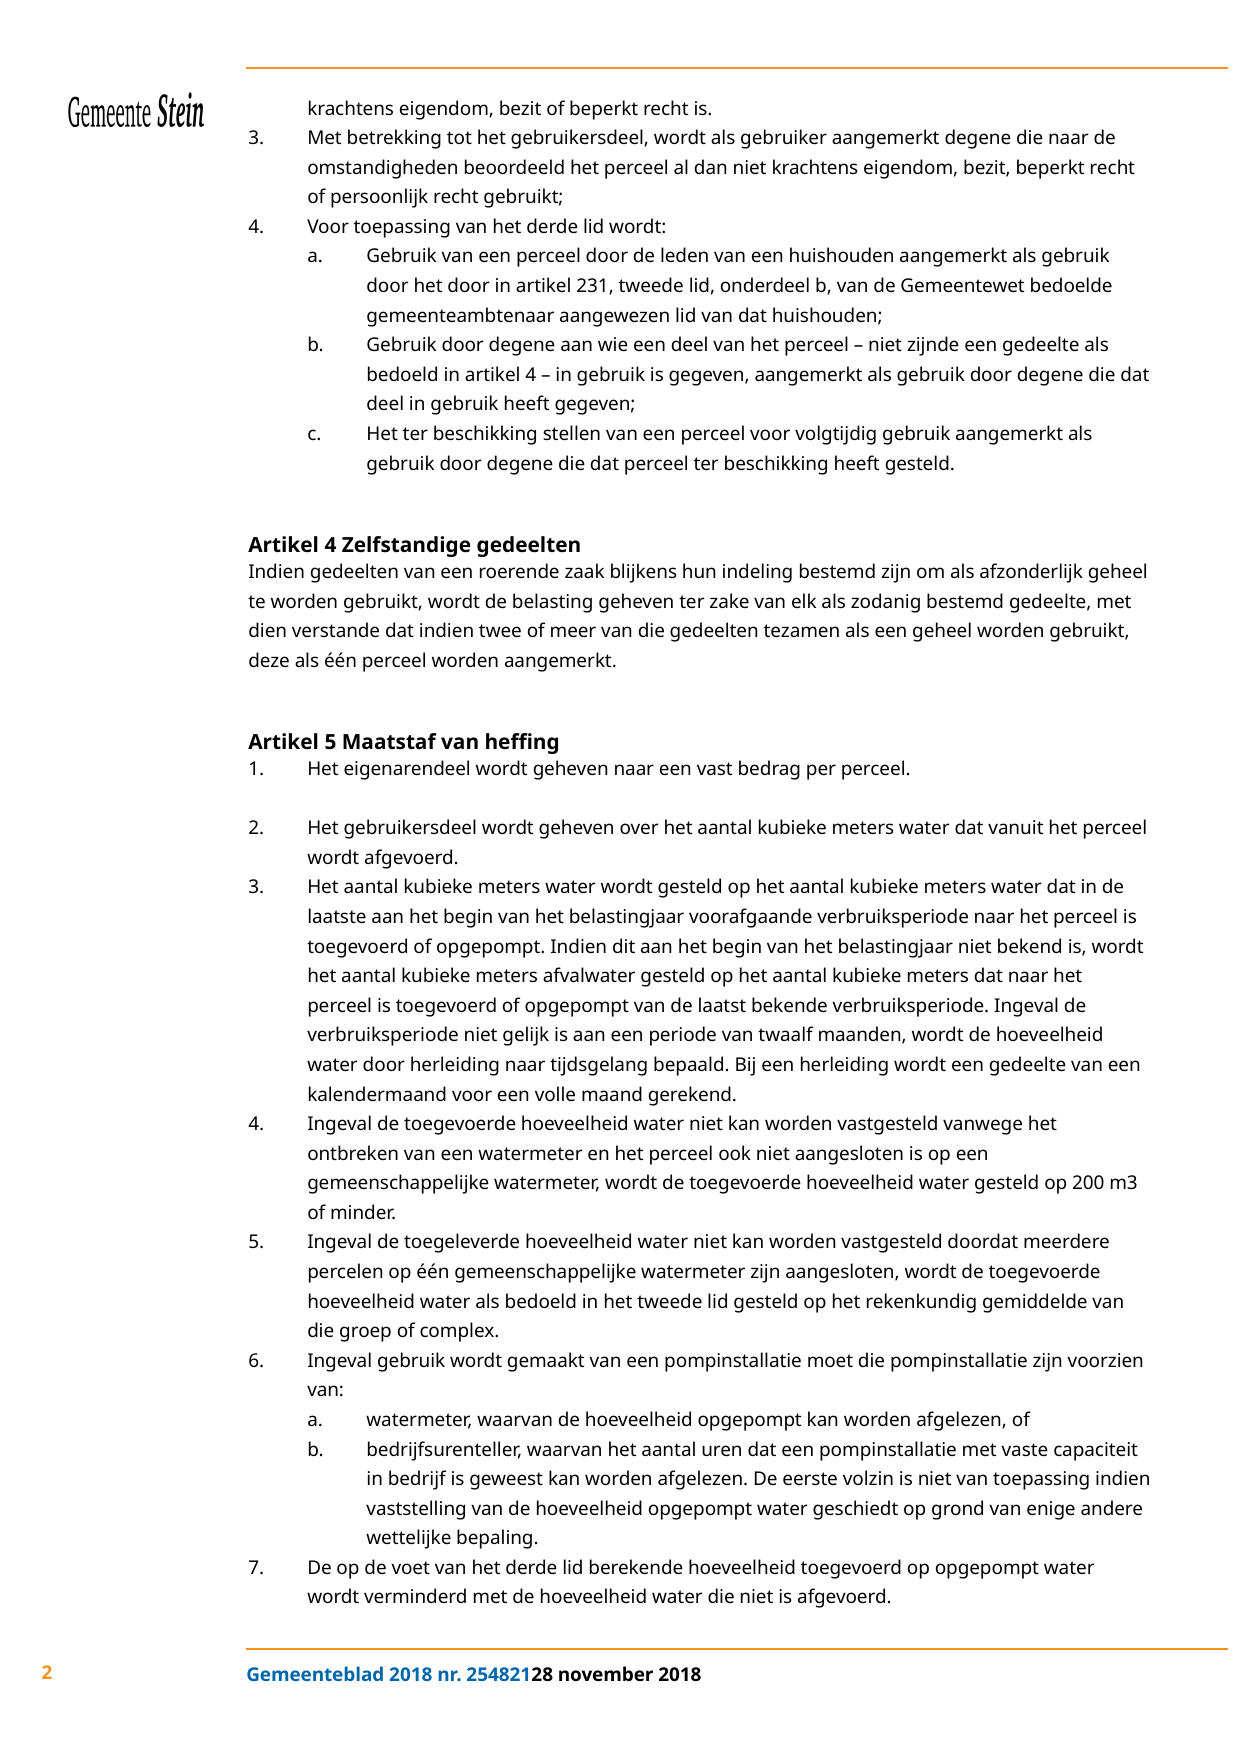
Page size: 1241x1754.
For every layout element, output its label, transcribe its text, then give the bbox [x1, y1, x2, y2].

picture [41, 47, 231, 172]
list Met betrekking tot het gebruikersdeel, wordt als gebruiker aangemerkt degene die naar de omstandigheden beoordeeld het perceel al dan niet krachtens eigendom, bezit, beperkt recht of persoonlijk recht gebruikt; [248, 124, 1152, 209]
list Het ter beschikking stellen van een perceel voor volgtijdig gebruik aangemerkt als gebruik door degene die dat perceel ter beschikking heeft gesteld. [307, 420, 1152, 476]
list krachtens eigendom, bezit of beperkt recht is. [248, 95, 1152, 121]
text Indien gedeelten van een roerende zaak blijkens hun indeling bestemd zijn om als afzonderlijk geheel te worden gebruikt, wordt de belasting geheven ter zake van elk als zodanig bestemd gedeelte, met dien verstande dat indien twee of meer van die gedeelten tezamen als een geheel worden gebruikt, deze als één perceel worden aangemerkt. [248, 558, 1152, 673]
list Ingeval gebruik wordt gemaakt van een pompinstallatie moet die pompinstallatie zijn voorzien van: [248, 1347, 1152, 1402]
text Artikel 4 Zelfstandige gedeelten [248, 530, 1152, 558]
list Het gebruikersdeel wordt geheven over het aantal kubieke meters water dat vanuit het perceel wordt afgevoerd. [248, 814, 1152, 870]
list watermeter, waarvan de hoeveelheid opgepompt kan worden afgelezen, of [307, 1406, 1152, 1432]
list De op de voet van het derde lid berekende hoeveelheid toegevoerd op opgepompt water wordt verminderd met de hoeveelheid water die niet is afgevoerd. [248, 1554, 1152, 1609]
list Ingeval de toegevoerde hoeveelheid water niet kan worden vastgesteld vanwege het ontbreken van een watermeter en het perceel ook niet aangesloten is op een gemeenschappelijke watermeter, wordt de toegevoerde hoeveelheid water gesteld op 200 m3 of minder. [248, 1110, 1152, 1225]
list bedrijfsurenteller, waarvan het aantal uren dat een pompinstallatie met vaste capaciteit in bedrijf is geweest kan worden afgelezen. De eerste volzin is niet van toepassing indien vaststelling van de hoeveelheid opgepompt water geschiedt op grond van enige andere wettelijke bepaling. [307, 1436, 1152, 1550]
list Het aantal kubieke meters water wordt gesteld op het aantal kubieke meters water dat in de laatste aan het begin van het belastingjaar voorafgaande verbruiksperiode naar het perceel is toegevoerd of opgepompt. Indien dit aan het begin van het belastingjaar niet bekend is, wordt het aantal kubieke meters afvalwater gesteld op het aantal kubieke meters dat naar het perceel is toegevoerd of opgepompt van de laatst bekende verbruiksperiode. Ingeval de verbruiksperiode niet gelijk is aan een periode van twaalf maanden, wordt de hoeveelheid water door herleiding naar tijdsgelang bepaald. Bij een herleiding wordt een gedeelte van een kalendermaand voor een volle maand gerekend. [248, 874, 1152, 1107]
list Het eigenarendeel wordt geheven naar een vast bedrag per perceel. [248, 755, 1152, 781]
list Gebruik door degene aan wie een deel van het perceel – niet zijnde een gedeelte als bedoeld in artikel 4 – in gebruik is gegeven, aangemerkt als gebruik door degene die dat deel in gebruik heeft gegeven; [307, 331, 1152, 416]
list Ingeval de toegeleverde hoeveelheid water niet kan worden vastgesteld doordat meerdere percelen op één gemeenschappelijke watermeter zijn aangesloten, wordt de toegevoerde hoeveelheid water als bedoeld in het tweede lid gesteld op het rekenkundig gemiddelde van die groep of complex. [248, 1229, 1152, 1343]
list Voor toepassing van het derde lid wordt: [248, 213, 1152, 239]
list Gebruik van een perceel door de leden van een huishouden aangemerkt als gebruik door het door in artikel 231, tweede lid, onderdeel b, van de Gemeentewet bedoelde gemeenteambtenaar aangewezen lid van dat huishouden; [307, 243, 1152, 328]
text Artikel 5 Maatstaf van heffing [248, 727, 1152, 755]
